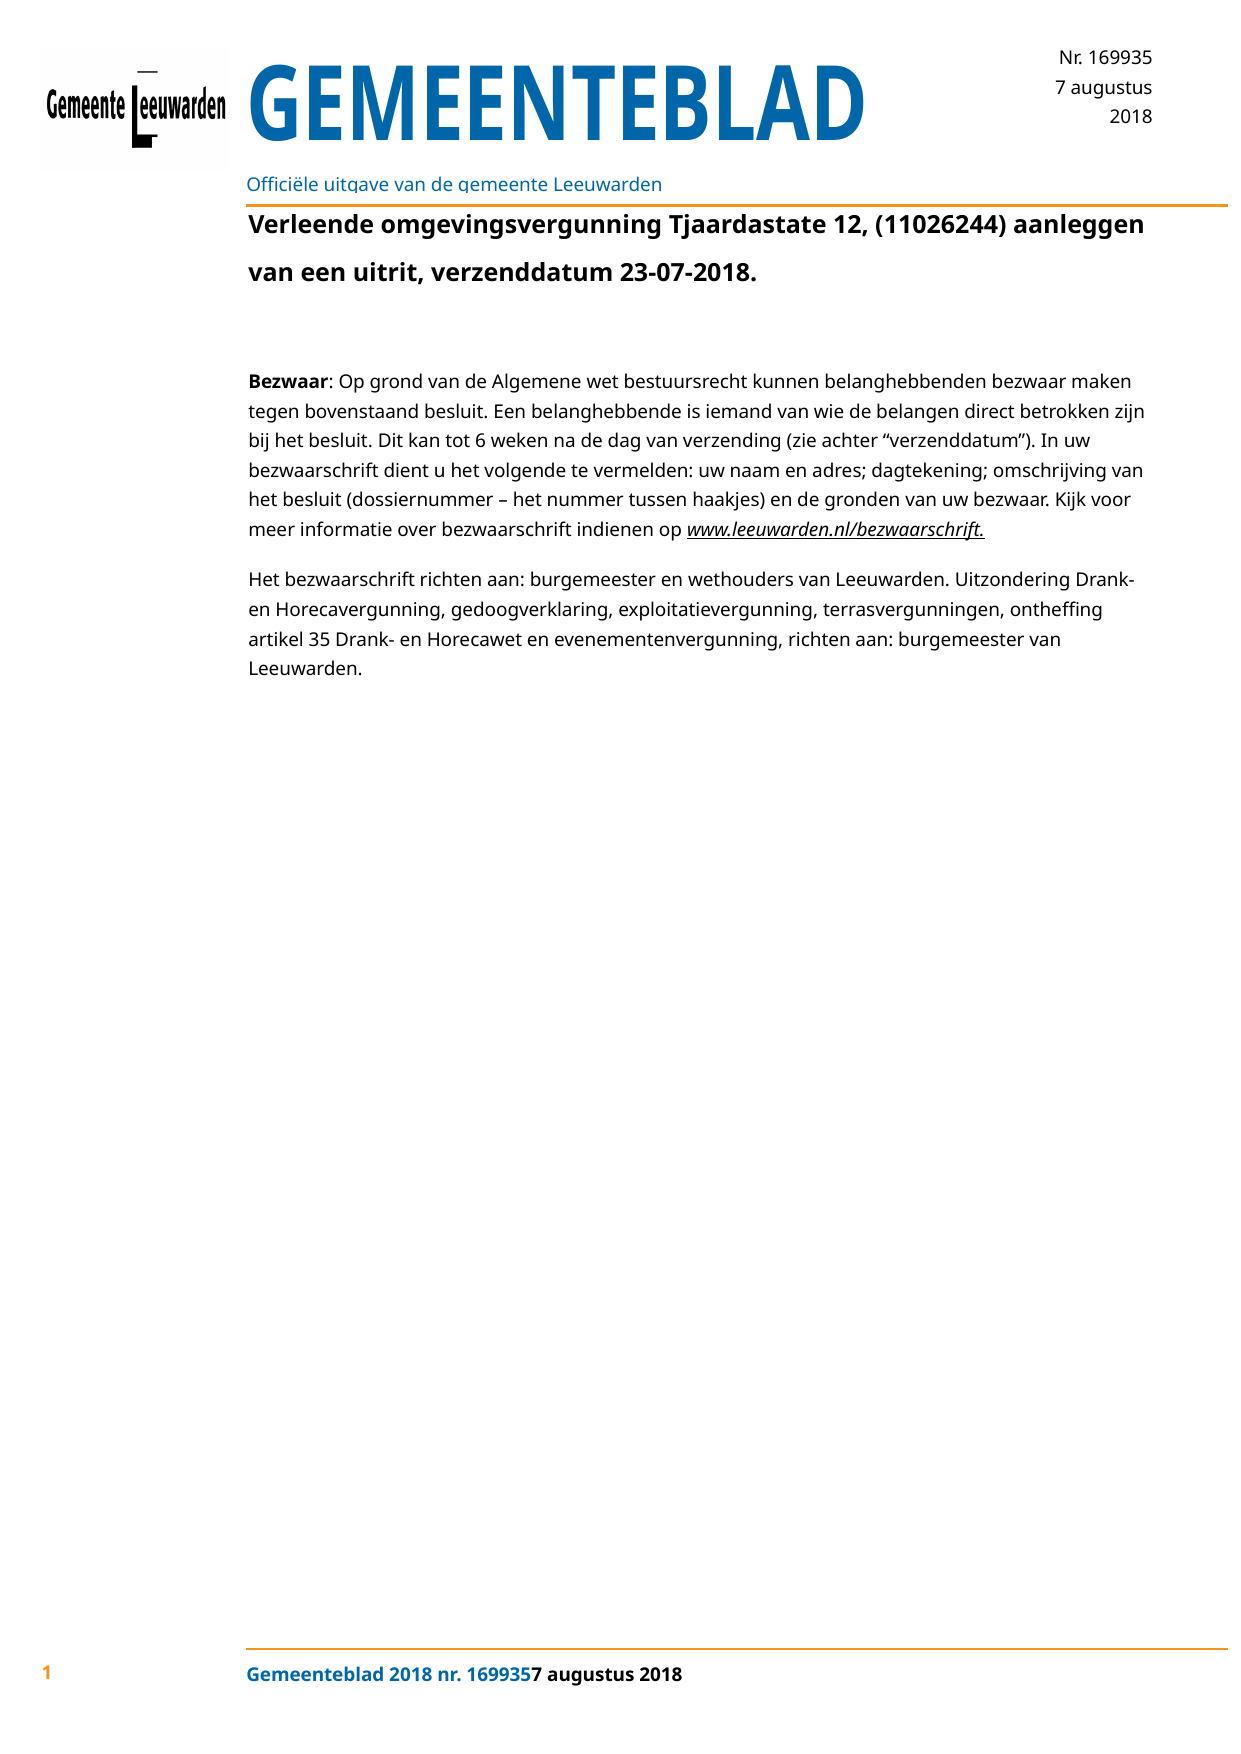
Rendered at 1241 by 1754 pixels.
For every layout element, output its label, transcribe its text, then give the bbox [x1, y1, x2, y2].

text Bezwaar: Op grond van de Algemene wet bestuursrecht kunnen belanghebbenden bezwaar maken tegen bovenstaand besluit. Een belanghebbende is iemand van wie de belangen direct betrokken zijn bij het besluit. Dit kan tot 6 weken na de dag van verzending (zie achter “verzenddatum”). In uw bezwaarschrift dient u het volgende te vermelden: uw naam en adres; dagtekening; omschrijving van het besluit (dossiernummer – het nummer tussen haakjes) en de gronden van uw bezwaar. Kijk voor meer informatie over bezwaarschrift indienen op www.leeuwarden.nl/bezwaarschrift. [248, 368, 1152, 542]
picture [41, 47, 231, 172]
text Het bezwaarschrift richten aan: burgemeester en wethouders van Leeuwarden. Uitzondering Drank- en Horecavergunning, gedoogverklaring, exploitatievergunning, terrasvergunningen, ontheffing artikel 35 Drank- en Horecawet en evenementenvergunning, richten aan: burgemeester van Leeuwarden. [248, 567, 1152, 681]
text Verleende omgevingsvergunning Tjaardastate 12, (11026244) aanleggen van een uitrit, verzenddatum 23-07-2018. [248, 207, 1152, 288]
